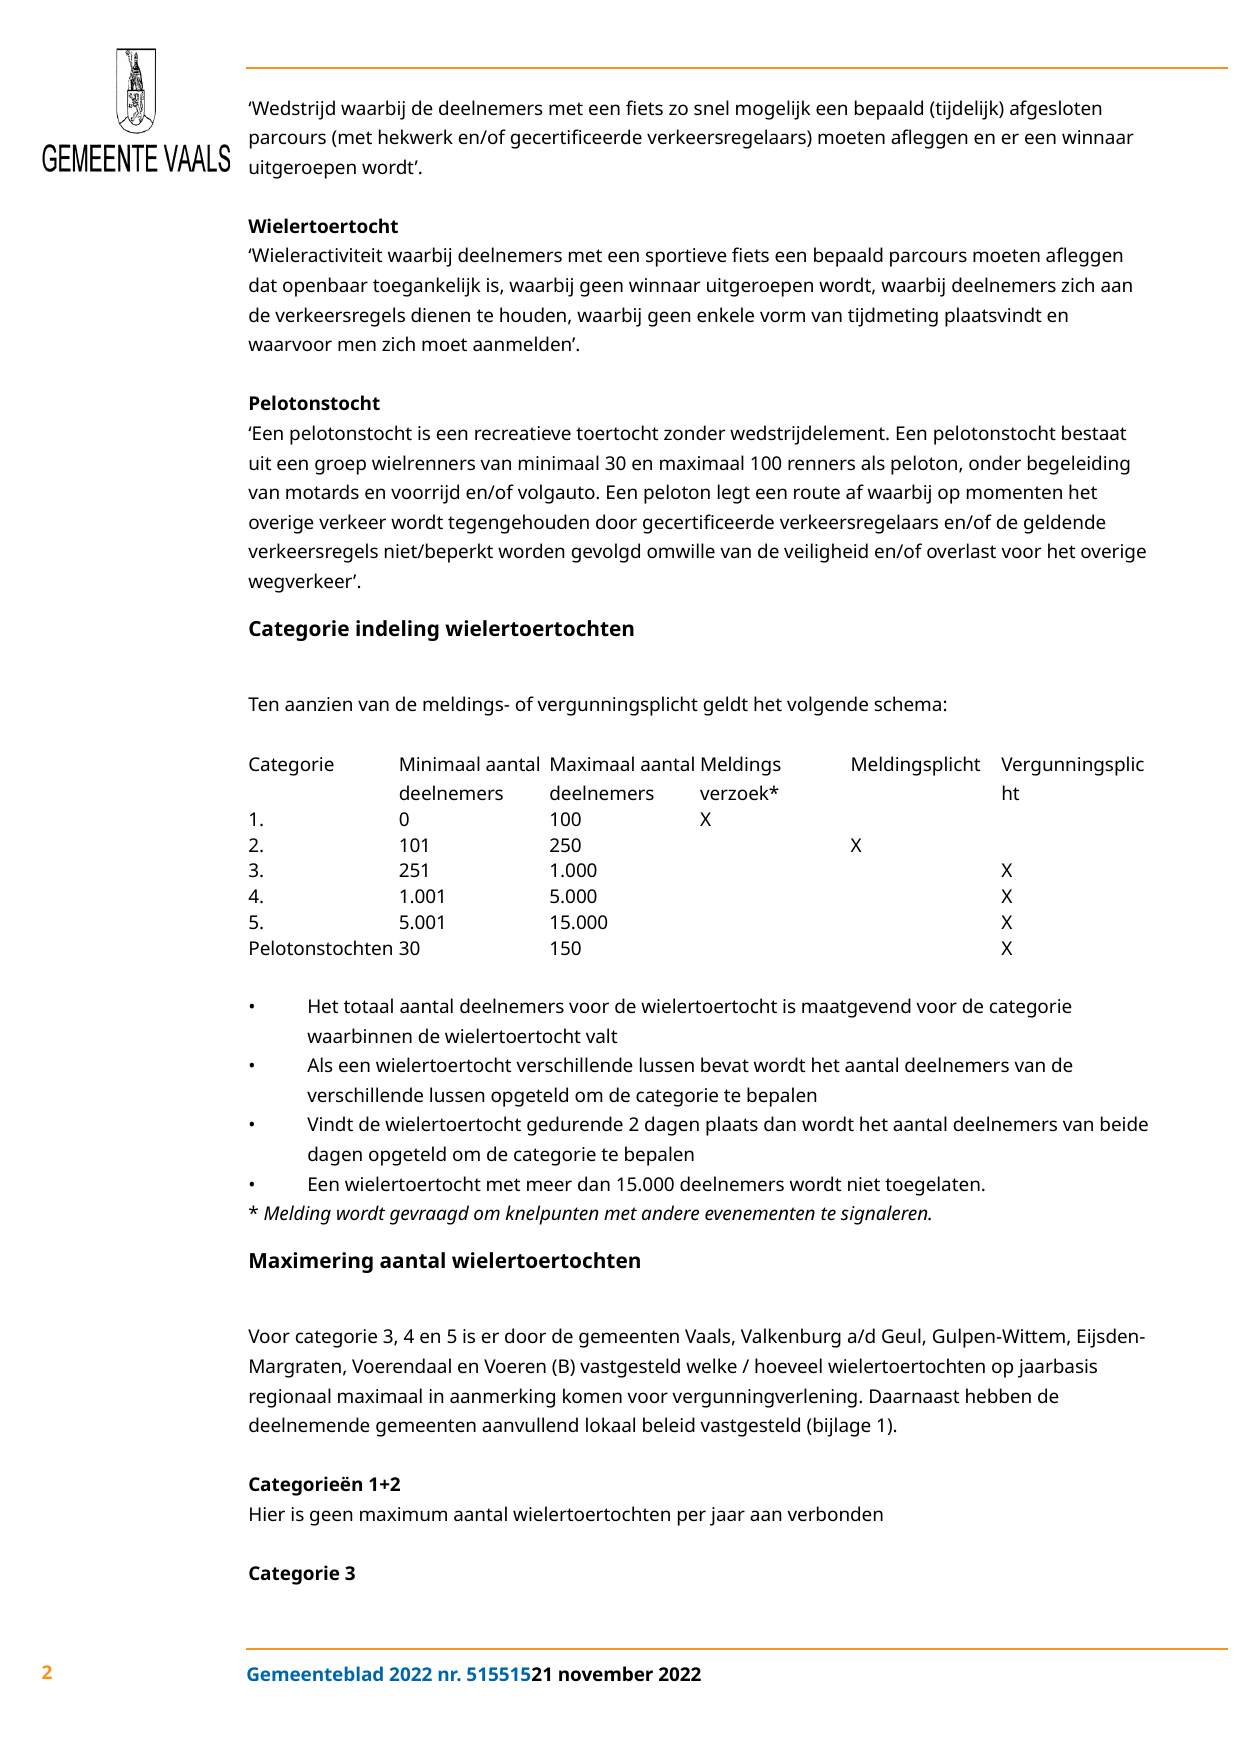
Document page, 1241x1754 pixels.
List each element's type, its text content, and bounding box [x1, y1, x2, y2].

text Wielertoertocht [248, 213, 1152, 239]
table_cell [700, 832, 850, 857]
text Categorie 3 [248, 1560, 1152, 1586]
table_cell [850, 806, 1001, 832]
table_cell 251 [399, 858, 549, 883]
table_cell 101 [399, 832, 549, 857]
table_cell 5.001 [399, 909, 549, 935]
table_cell X [1001, 909, 1152, 935]
table_cell 150 [549, 935, 700, 960]
table_cell 0 [399, 806, 549, 832]
table_header Vergunningsplicht [1001, 751, 1152, 806]
table_cell [850, 935, 1001, 960]
table_cell 3. [248, 858, 398, 883]
table_cell 100 [549, 806, 700, 832]
table_cell [700, 909, 850, 935]
text Ten aanzien van de meldings- of vergunningsplicht geldt het volgende schema: [248, 691, 1152, 717]
table_cell [850, 858, 1001, 883]
table_cell [700, 935, 850, 960]
table_cell [850, 883, 1001, 909]
table_cell [850, 909, 1001, 935]
list Vindt de wielertoertocht gedurende 2 dagen plaats dan wordt het aantal deelnemers van beide dagen opgeteld om de categorie te bepalen [248, 1112, 1152, 1167]
table_cell [1001, 806, 1152, 832]
table_header Meldingsplicht [850, 751, 1001, 806]
list Het totaal aantal deelnemers voor de wielertoertocht is maatgevend voor de categorie waarbinnen de wielertoertocht valt [248, 993, 1152, 1048]
table_cell 5. [248, 909, 398, 935]
table_cell [700, 883, 850, 909]
table_cell 2. [248, 832, 398, 857]
table_cell 1. [248, 806, 398, 832]
text ‘Wieleractiviteit waarbij deelnemers met een sportieve fiets een bepaald parcours moeten afleggen dat openbaar toegankelijk is, waarbij geen winnaar uitgeroepen wordt, waarbij deelnemers zich aan de verkeersregels dienen te houden, waarbij geen enkele vorm van tijdmeting plaatsvindt en waarvoor men zich moet aanmelden’. [248, 243, 1152, 357]
table_header Minimaal aantal deelnemers [399, 751, 549, 806]
table_header Maximaal aantal deelnemers [549, 751, 700, 806]
table_cell [1001, 832, 1152, 857]
table_cell 15.000 [549, 909, 700, 935]
table_cell X [850, 832, 1001, 857]
text ‘Een pelotonstocht is een recreatieve toertocht zonder wedstrijdelement. Een pelotonstocht bestaat uit een groep wielrenners van minimaal 30 en maximaal 100 renners als peloton, onder begeleiding van motards en voorrijd en/of volgauto. Een peloton legt een route af waarbij op momenten het overige verkeer wordt tegengehouden door gecertificeerde verkeersregelaars en/of de geldende verkeersregels niet/beperkt worden gevolgd omwille van de veiligheid en/of overlast voor het overige wegverkeer’. [248, 420, 1152, 594]
text Maximering aantal wielertoertochten [248, 1246, 1152, 1274]
table_cell X [1001, 858, 1152, 883]
table_cell X [1001, 935, 1152, 960]
table_cell 1.001 [399, 883, 549, 909]
table_cell X [1001, 883, 1152, 909]
text Pelotonstocht [248, 391, 1152, 416]
list Een wielertoertocht met meer dan 15.000 deelnemers wordt niet toegelaten. [248, 1171, 1152, 1196]
table_cell 5.000 [549, 883, 700, 909]
text Categorieën 1+2 [248, 1472, 1152, 1497]
table_header Meldings verzoek* [700, 751, 850, 806]
table_cell 250 [549, 832, 700, 857]
text Categorie indeling wielertoertochten [248, 614, 1152, 642]
table_cell [700, 858, 850, 883]
table_cell 1.000 [549, 858, 700, 883]
table_cell Pelotonstochten [248, 935, 398, 960]
text * Melding wordt gevraagd om knelpunten met andere evenementen te signaleren. [248, 1200, 1152, 1226]
table_header Categorie [248, 751, 398, 806]
picture [41, 47, 231, 172]
table_cell 30 [399, 935, 549, 960]
table_cell X [700, 806, 850, 832]
text Voor categorie 3, 4 en 5 is er door de gemeenten Vaals, Valkenburg a/d Geul, Gulpen-Wittem, Eijsden-Margraten, Voerendaal en Voeren (B) vastgesteld welke / hoeveel wielertoertochten op jaarbasis regionaal maximaal in aanmerking komen voor vergunningverlening. Daarnaast hebben de deelnemende gemeenten aanvullend lokaal beleid vastgesteld (bijlage 1). [248, 1324, 1152, 1438]
text ‘Wedstrijd waarbij de deelnemers met een fiets zo snel mogelijk een bepaald (tijdelijk) afgesloten parcours (met hekwerk en/of gecertificeerde verkeersregelaars) moeten afleggen en er een winnaar uitgeroepen wordt’. [248, 95, 1152, 180]
list Als een wielertoertocht verschillende lussen bevat wordt het aantal deelnemers van de verschillende lussen opgeteld om de categorie te bepalen [248, 1052, 1152, 1108]
table_cell 4. [248, 883, 398, 909]
text Hier is geen maximum aantal wielertoertochten per jaar aan verbonden [248, 1501, 1152, 1527]
